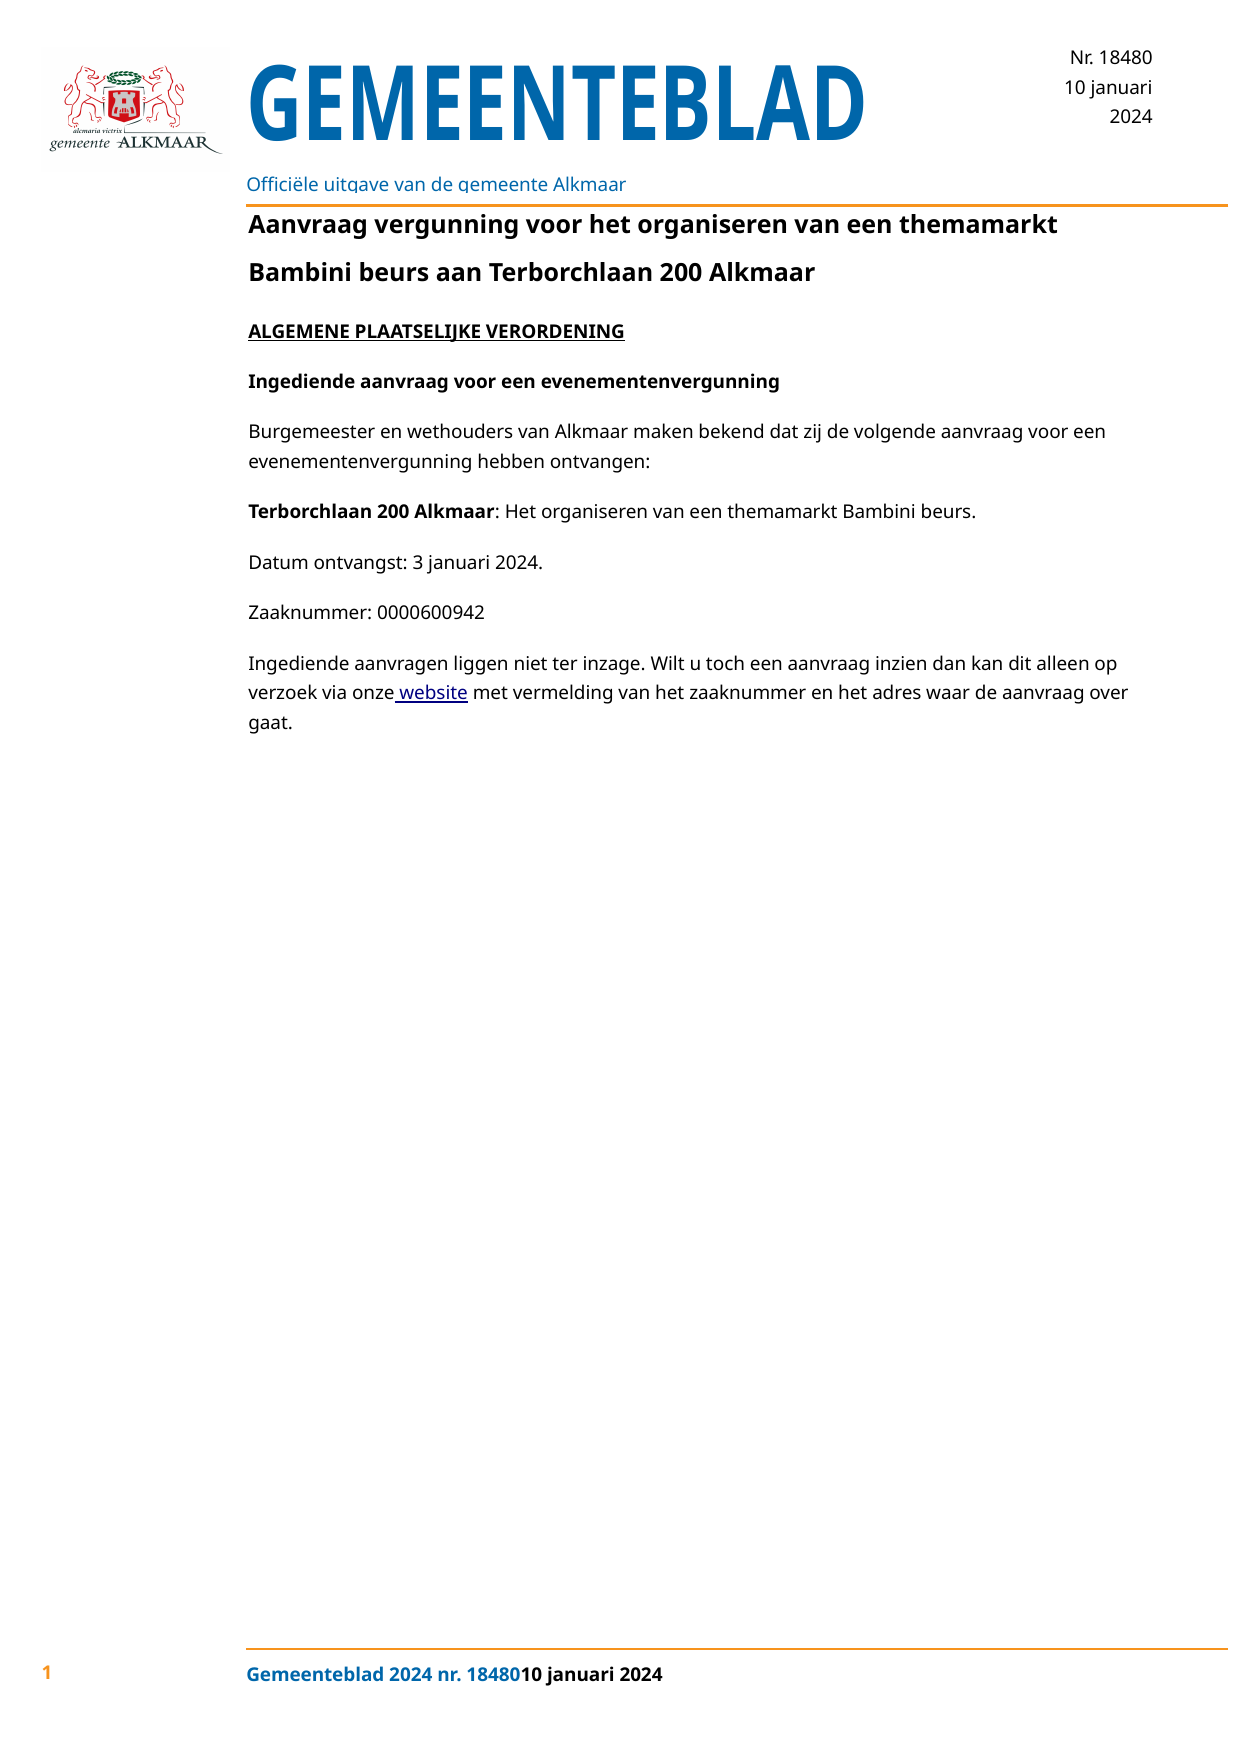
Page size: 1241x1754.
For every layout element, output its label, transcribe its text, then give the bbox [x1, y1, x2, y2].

text Datum ontvangst: 3 januari 2024. [248, 549, 1152, 575]
text Burgemeester en wethouders van Alkmaar maken bekend dat zij de volgende aanvraag voor een evenementenvergunning hebben ontvangen: [248, 419, 1152, 474]
text Ingediende aanvragen liggen niet ter inzage. Wilt u toch een aanvraag inzien dan kan dit alleen op verzoek via onze website met vermelding van het zaaknummer en het adres waar de aanvraag over gaat. [248, 650, 1152, 735]
text Ingediende aanvraag voor een evenementenvergunning [248, 368, 1152, 394]
text ALGEMENE PLAATSELIJKE VERORDENING [248, 318, 1152, 344]
text Aanvraag vergunning voor het organiseren van een themamarkt Bambini beurs aan Terborchlaan 200 Alkmaar [248, 207, 1152, 288]
text Zaaknummer: 0000600942 [248, 599, 1152, 625]
text Terborchlaan 200 Alkmaar: Het organiseren van een themamarkt Bambini beurs. [248, 499, 1152, 524]
picture [41, 47, 231, 172]
